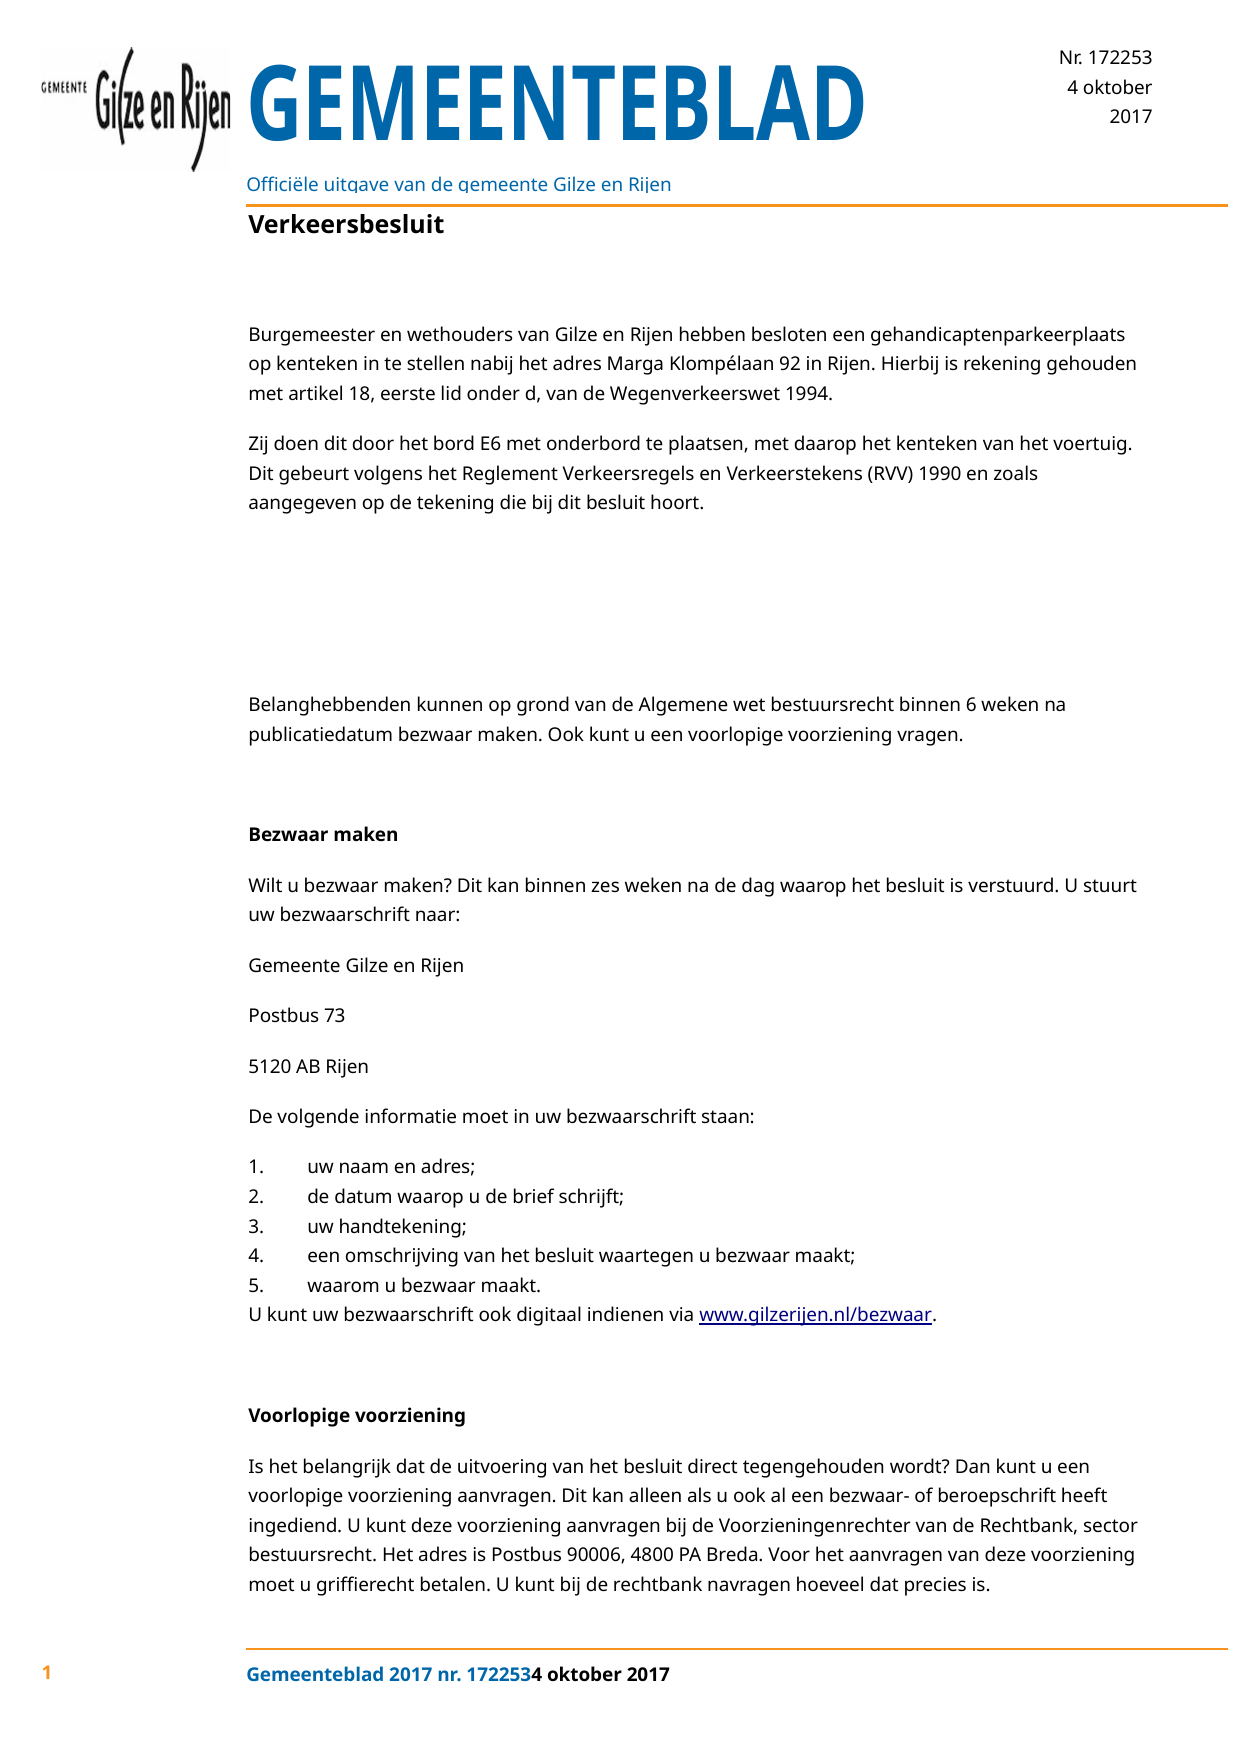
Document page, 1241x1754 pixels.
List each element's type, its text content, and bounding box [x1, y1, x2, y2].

text Is het belangrijk dat de uitvoering van het besluit direct tegengehouden wordt? Dan kunt u een voorlopige voorziening aanvragen. Dit kan alleen als u ook al een bezwaar- of beroepschrift heeft ingediend. U kunt deze voorziening aanvragen bij de Voorzieningenrechter van de Rechtbank, sector bestuursrecht. Het adres is Postbus 90006, 4800 PA Breda. Voor het aanvragen van deze voorziening moet u griffierecht betalen. U kunt bij de rechtbank navragen hoeveel dat precies is. [248, 1453, 1152, 1597]
text De volgende informatie moet in uw bezwaarschrift staan: [248, 1103, 1152, 1129]
list waarom u bezwaar maakt. [248, 1272, 1152, 1298]
list uw naam en adres; [248, 1154, 1152, 1179]
text Wilt u bezwaar maken? Dit kan binnen zes weken na de dag waarop het besluit is verstuurd. U stuurt uw bezwaarschrift naar: [248, 872, 1152, 927]
list de datum waarop u de brief schrijft; [248, 1183, 1152, 1209]
list een omschrijving van het besluit waartegen u bezwaar maakt; [248, 1242, 1152, 1268]
picture [41, 47, 231, 172]
text Burgemeester en wethouders van Gilze en Rijen hebben besloten een gehandicaptenparkeerplaats op kenteken in te stellen nabij het adres Marga Klompélaan 92 in Rijen. Hierbij is rekening gehouden met artikel 18, eerste lid onder d, van de Wegenverkeerswet 1994. [248, 321, 1152, 406]
text U kunt uw bezwaarschrift ook digitaal indienen via www.gilzerijen.nl/bezwaar. [248, 1302, 1152, 1327]
text Gemeente Gilze en Rijen [248, 952, 1152, 978]
text Postbus 73 [248, 1002, 1152, 1028]
text Verkeersbesluit [248, 207, 1152, 241]
text 5120 AB Rijen [248, 1053, 1152, 1078]
text Bezwaar maken [248, 822, 1152, 847]
text Zij doen dit door het bord E6 met onderbord te plaatsen, met daarop het kenteken van het voertuig. Dit gebeurt volgens het Reglement Verkeersregels en Verkeerstekens (RVV) 1990 en zoals aangegeven op de tekening die bij dit besluit hoort. [248, 430, 1152, 515]
text Voorlopige voorziening [248, 1402, 1152, 1428]
text Belanghebbenden kunnen op grond van de Algemene wet bestuursrecht binnen 6 weken na publicatiedatum bezwaar maken. Ook kunt u een voorlopige voorziening vragen. [248, 691, 1152, 746]
list uw handtekening; [248, 1213, 1152, 1238]
